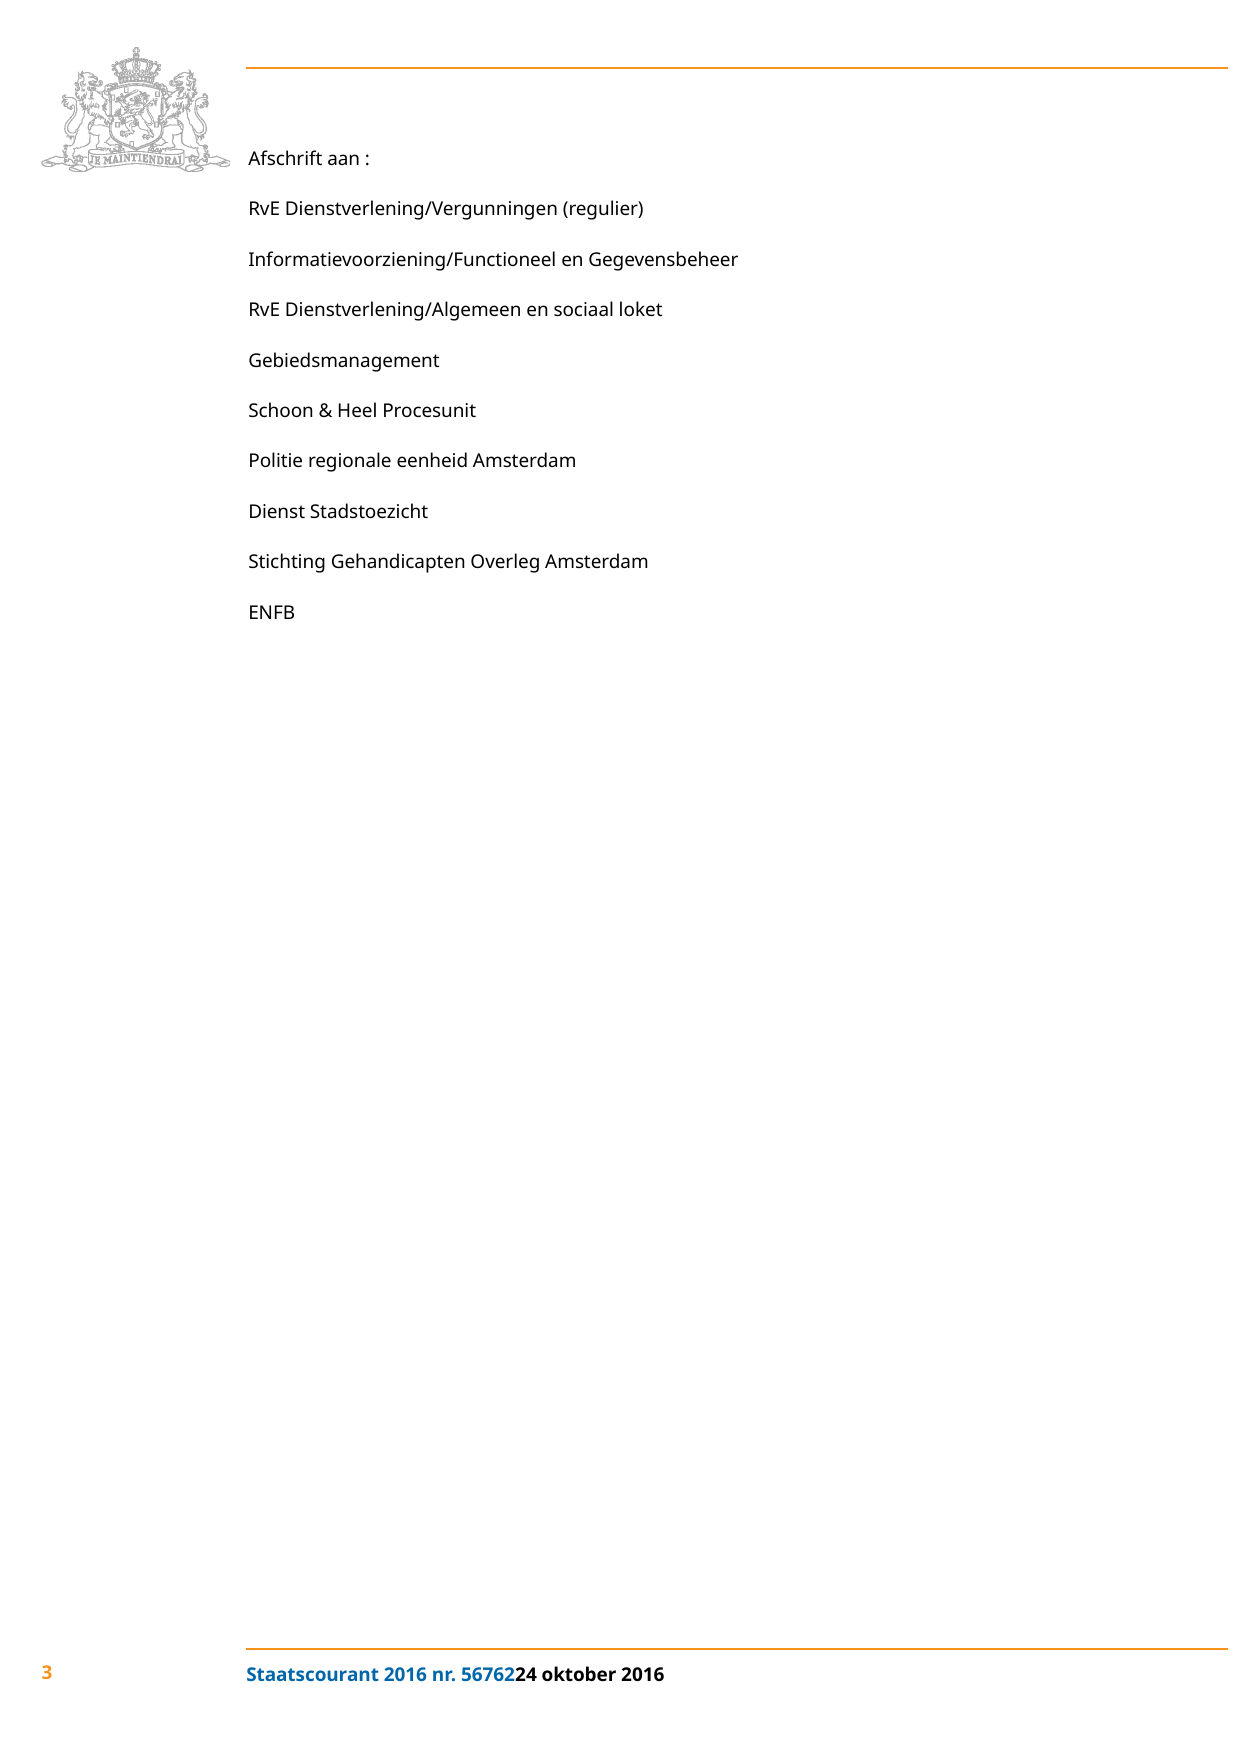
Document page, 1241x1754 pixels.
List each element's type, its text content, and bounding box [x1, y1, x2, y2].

text RvE Dienstverlening/Algemeen en sociaal loket [248, 296, 1152, 322]
text Afschrift aan : [248, 145, 1152, 171]
text RvE Dienstverlening/Vergunningen (regulier) [248, 196, 1152, 221]
text Politie regionale eenheid Amsterdam [248, 448, 1152, 473]
text Gebiedsmanagement [248, 347, 1152, 373]
text Informatievoorziening/Functioneel en Gegevensbeheer [248, 246, 1152, 272]
text ENFB [248, 599, 1152, 625]
picture [41, 47, 231, 172]
text Schoon & Heel Procesunit [248, 397, 1152, 423]
text Stichting Gehandicapten Overleg Amsterdam [248, 548, 1152, 574]
text Dienst Stadstoezicht [248, 498, 1152, 524]
